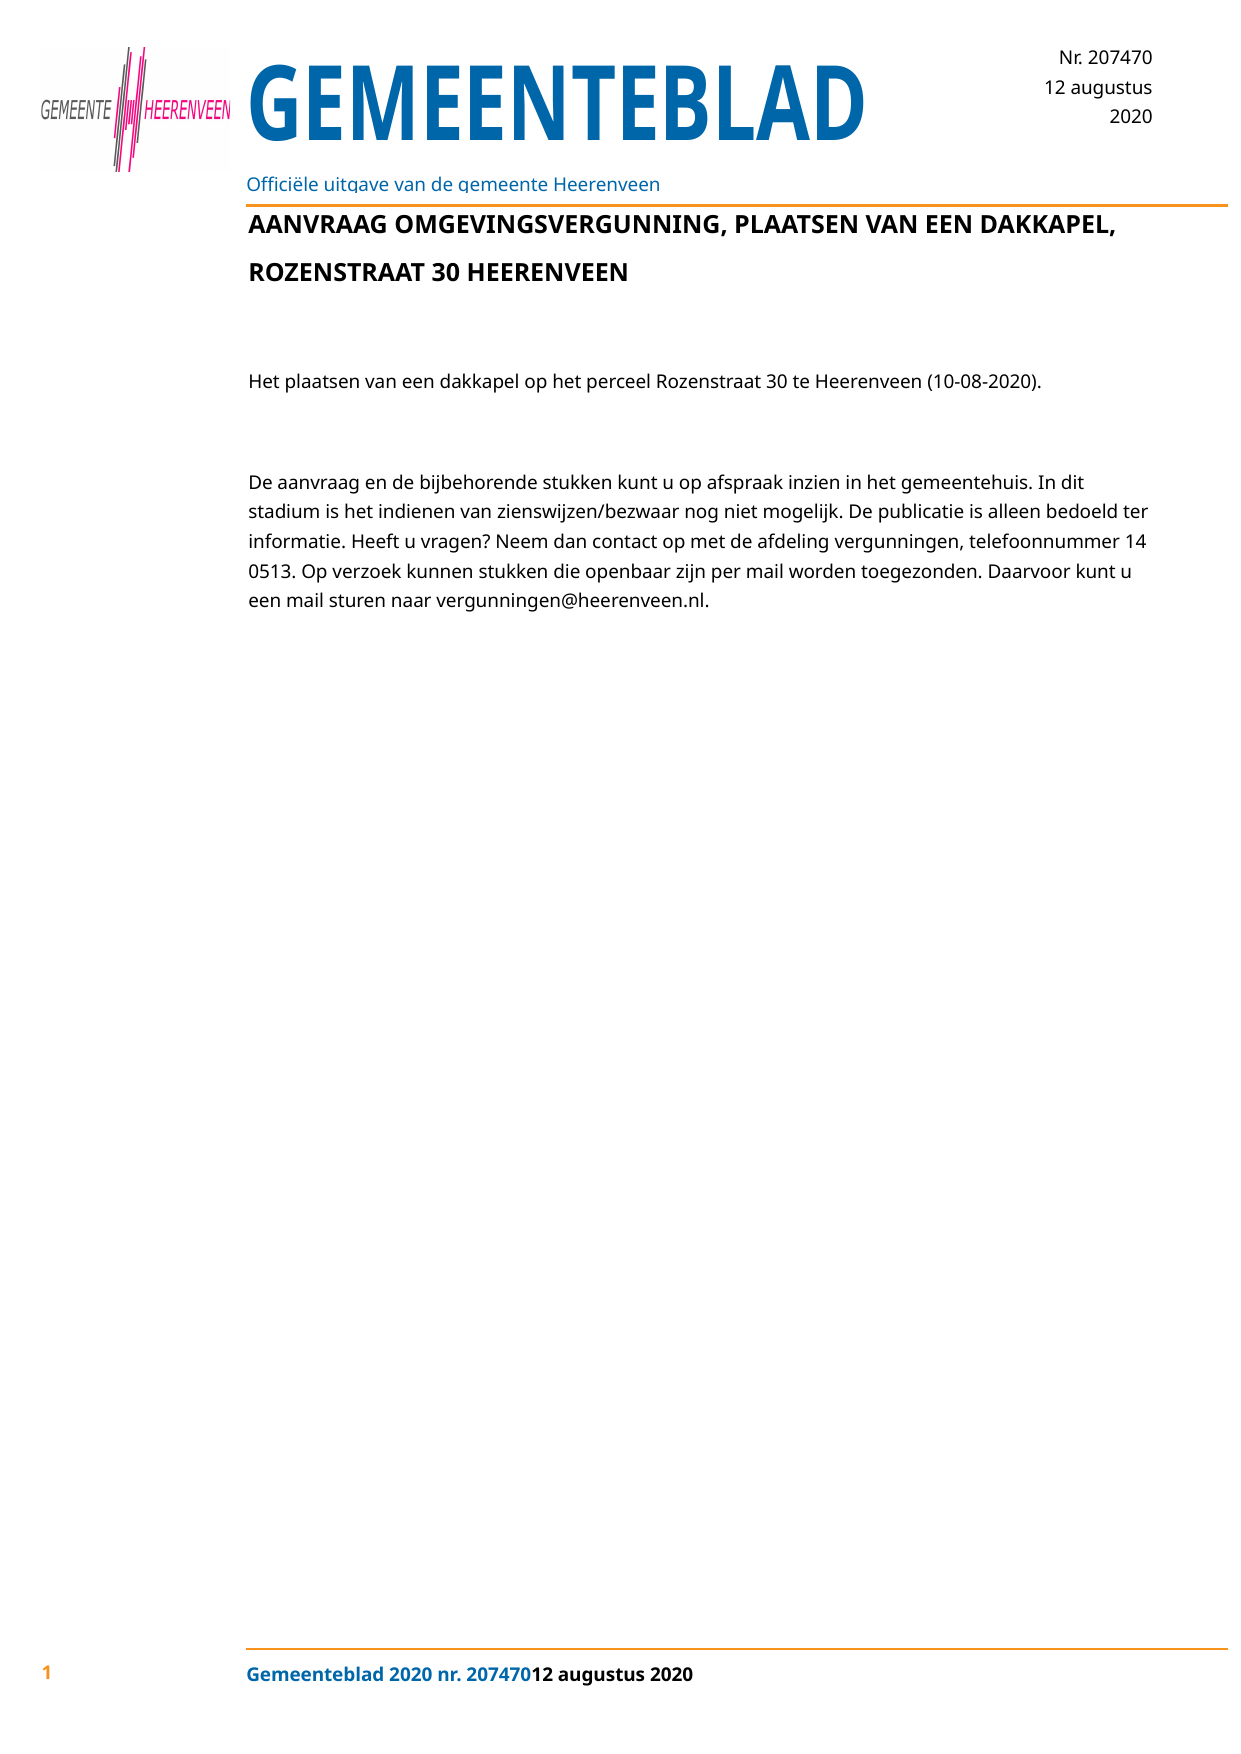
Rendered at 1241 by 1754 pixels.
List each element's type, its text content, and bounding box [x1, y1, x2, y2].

text De aanvraag en de bijbehorende stukken kunt u op afspraak inzien in het gemeentehuis. In dit stadium is het indienen van zienswijzen/bezwaar nog niet mogelijk. De publicatie is alleen bedoeld ter informatie. Heeft u vragen? Neem dan contact op met de afdeling vergunningen, telefoonnummer 14 0513. Op verzoek kunnen stukken die openbaar zijn per mail worden toegezonden. Daarvoor kunt u een mail sturen naar vergunningen@heerenveen.nl. [248, 469, 1152, 613]
text AANVRAAG OMGEVINGSVERGUNNING, PLAATSEN VAN EEN DAKKAPEL, ROZENSTRAAT 30 HEERENVEEN [248, 207, 1152, 288]
text Het plaatsen van een dakkapel op het perceel Rozenstraat 30 te Heerenveen (10-08-2020). [248, 368, 1152, 394]
picture [41, 47, 231, 172]
